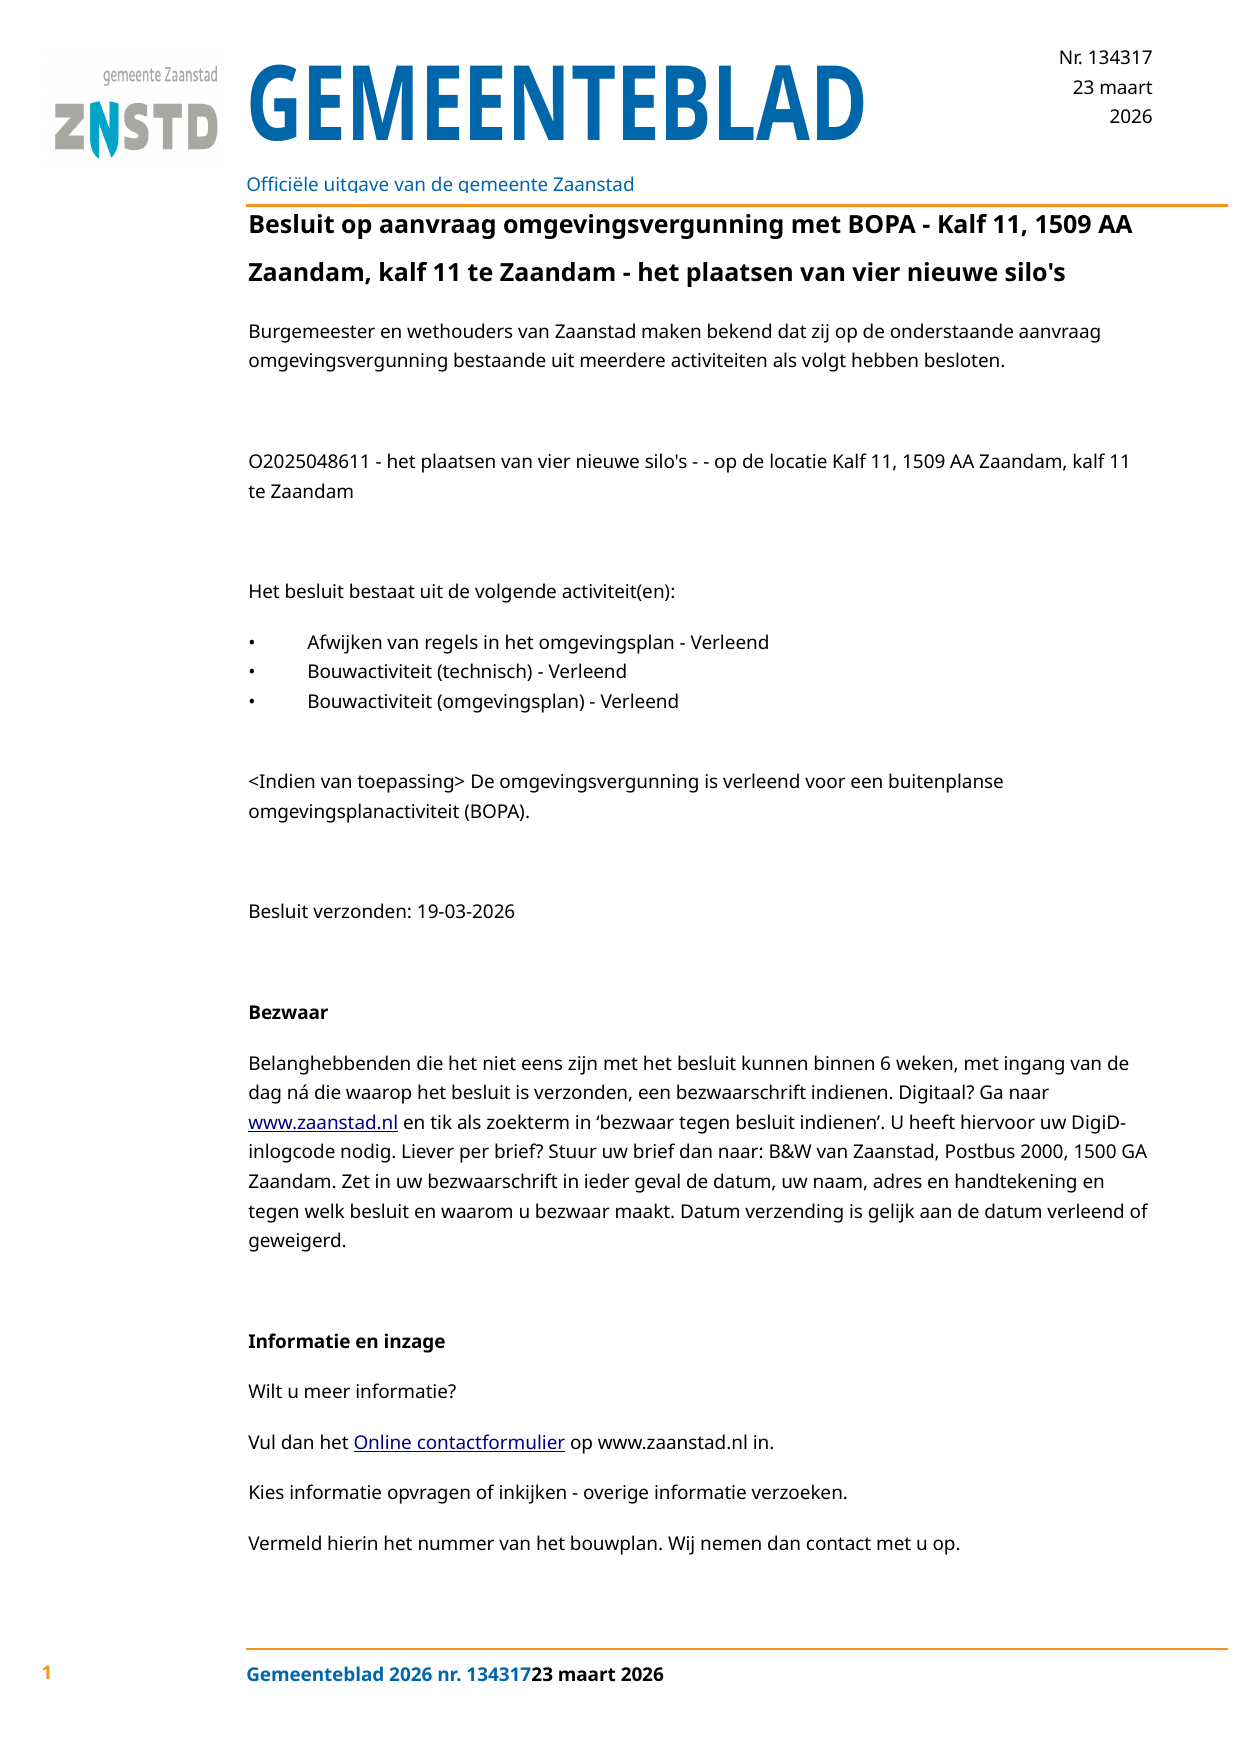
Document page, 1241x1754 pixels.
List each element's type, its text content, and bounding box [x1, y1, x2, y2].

text Vermeld hierin het nummer van het bouwplan. Wij nemen dan contact met u op. [248, 1530, 1152, 1556]
text Bezwaar [248, 999, 1152, 1025]
text Burgemeester en wethouders van Zaanstad maken bekend dat zij op de onderstaande aanvraag omgevingsvergunning bestaande uit meerdere activiteiten als volgt hebben besloten. [248, 318, 1152, 373]
text Wilt u meer informatie? [248, 1379, 1152, 1404]
text Het besluit bestaat uit de volgende activiteit(en): [248, 579, 1152, 604]
text Besluit op aanvraag omgevingsvergunning met BOPA - Kalf 11, 1509 AA Zaandam, kalf 11 te Zaandam - het plaatsen van vier nieuwe silo's [248, 207, 1152, 288]
list Afwijken van regels in het omgevingsplan - Verleend [248, 629, 1152, 655]
text Belanghebbenden die het niet eens zijn met het besluit kunnen binnen 6 weken, met ingang van de dag ná die waarop het besluit is verzonden, een bezwaarschrift indienen. Digitaal? Ga naar www.zaanstad.nl en tik als zoekterm in ‘bezwaar tegen besluit indienen’. U heeft hiervoor uw DigiD-inlogcode nodig. Liever per brief? Stuur uw brief dan naar: B&W van Zaanstad, Postbus 2000, 1500 GA Zaandam. Zet in uw bezwaarschrift in ieder geval de datum, uw naam, adres en handtekening en tegen welk besluit en waarom u bezwaar maakt. Datum verzending is gelijk aan de datum verleend of geweigerd. [248, 1050, 1152, 1253]
list Bouwactiviteit (omgevingsplan) - Verleend [248, 688, 1152, 714]
text Kies informatie opvragen of inkijken - overige informatie verzoeken. [248, 1479, 1152, 1505]
text Informatie en inzage [248, 1328, 1152, 1354]
list Bouwactiviteit (technisch) - Verleend [248, 659, 1152, 684]
text O2025048611 - het plaatsen van vier nieuwe silo's - - op de locatie Kalf 11, 1509 AA Zaandam, kalf 11 te Zaandam [248, 448, 1152, 504]
text Vul dan het Online contactformulier op www.zaanstad.nl in. [248, 1429, 1152, 1455]
text <Indien van toepassing> De omgevingsvergunning is verleend voor een buitenplanse omgevingsplanactiviteit (BOPA). [248, 768, 1152, 824]
text Besluit verzonden: 19-03-2026 [248, 899, 1152, 924]
picture [41, 47, 231, 172]
